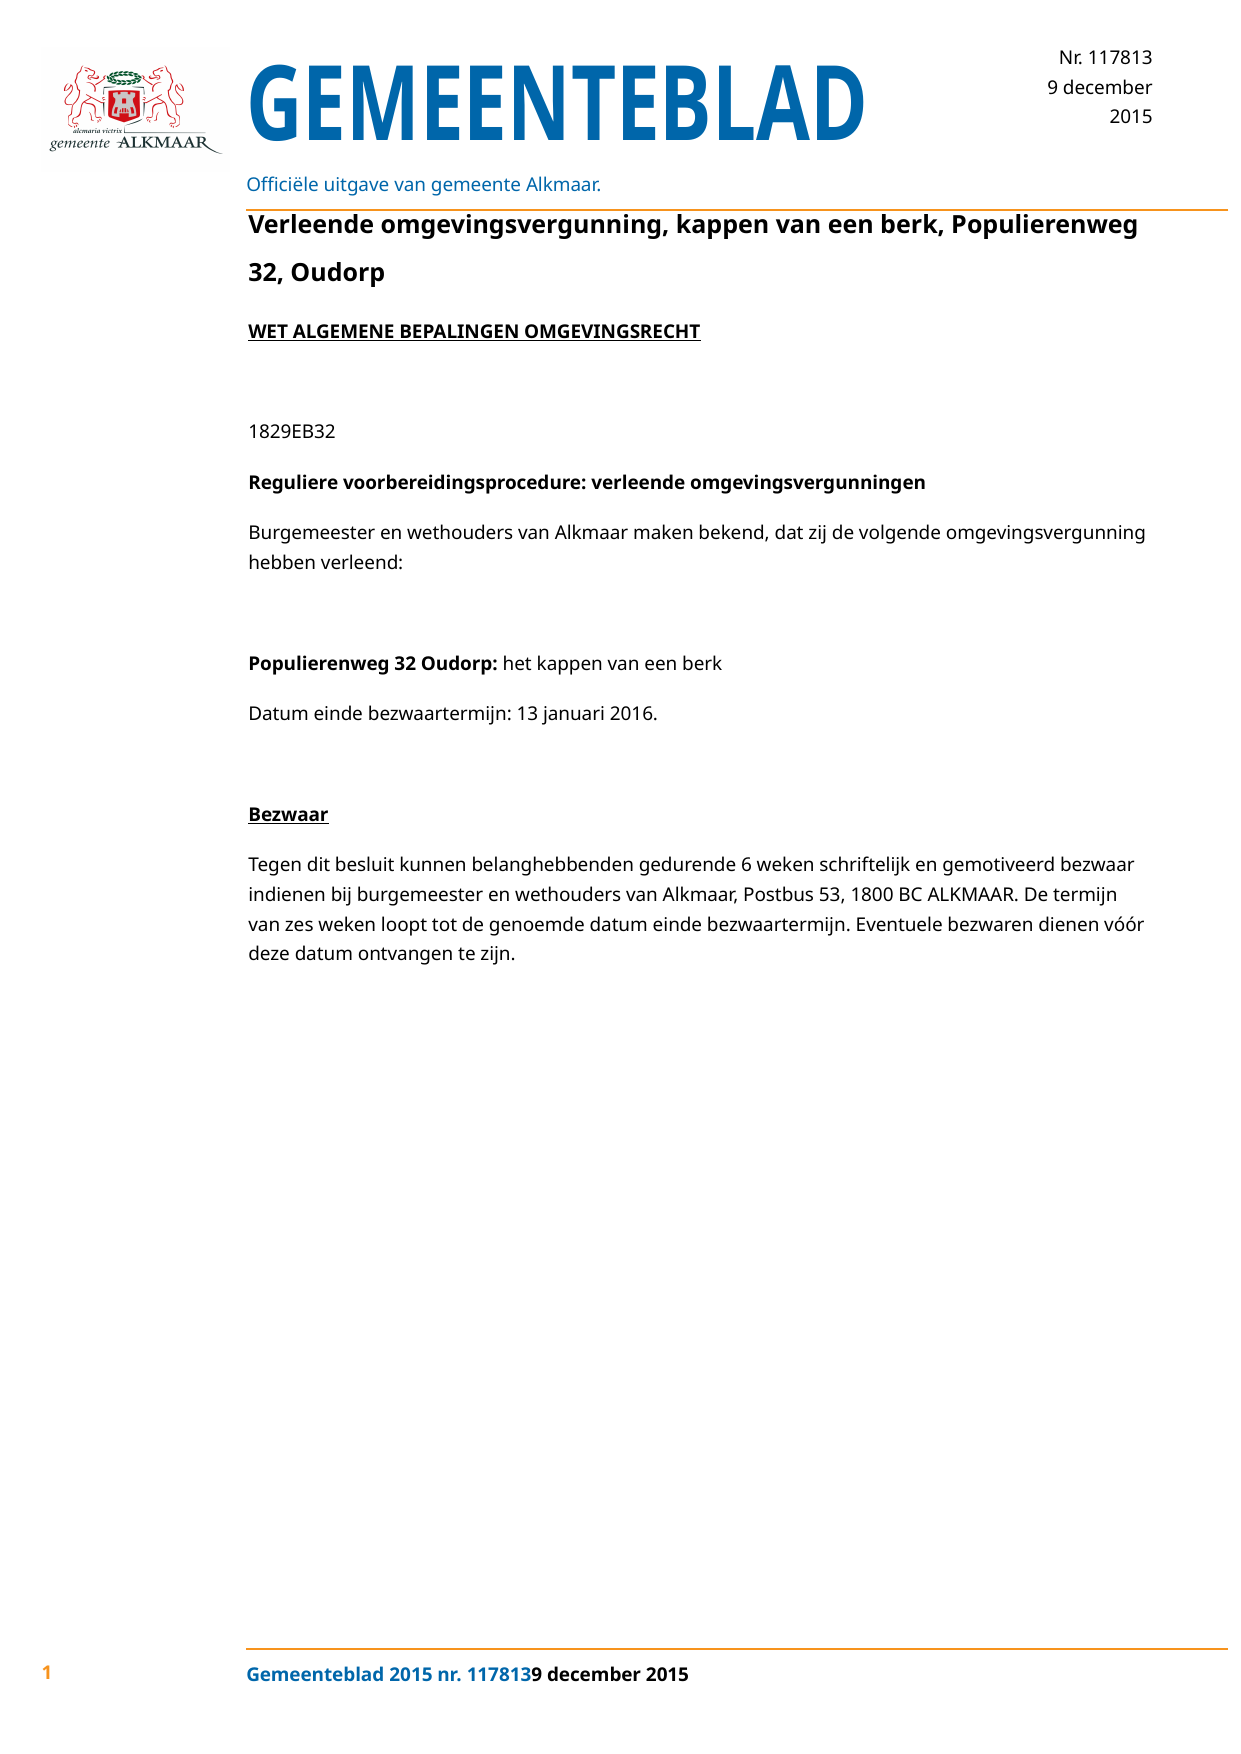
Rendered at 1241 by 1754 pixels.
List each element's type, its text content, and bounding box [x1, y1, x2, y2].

text Tegen dit besluit kunnen belanghebbenden gedurende 6 weken schriftelijk en gemotiveerd bezwaar indienen bij burgemeester en wethouders van Alkmaar, Postbus 53, 1800 BC ALKMAAR. De termijn van zes weken loopt tot de genoemde datum einde bezwaartermijn. Eventuele bezwaren dienen vóór deze datum ontvangen te zijn. [248, 852, 1152, 966]
text Burgemeester en wethouders van Alkmaar maken bekend, dat zij de volgende omgevingsvergunning hebben verleend: [248, 519, 1152, 575]
text Reguliere voorbereidingsprocedure: verleende omgevingsvergunningen [248, 469, 1152, 495]
text 1829EB32 [248, 419, 1152, 444]
text Bezwaar [248, 801, 1152, 827]
picture [41, 47, 231, 172]
text Populierenweg 32 Oudorp: het kappen van een berk [248, 650, 1152, 676]
text WET ALGEMENE BEPALINGEN OMGEVINGSRECHT [248, 318, 1152, 344]
text Verleende omgevingsvergunning, kappen van een berk, Populierenweg 32, Oudorp [248, 211, 1152, 288]
text Datum einde bezwaartermijn: 13 januari 2016. [248, 700, 1152, 726]
